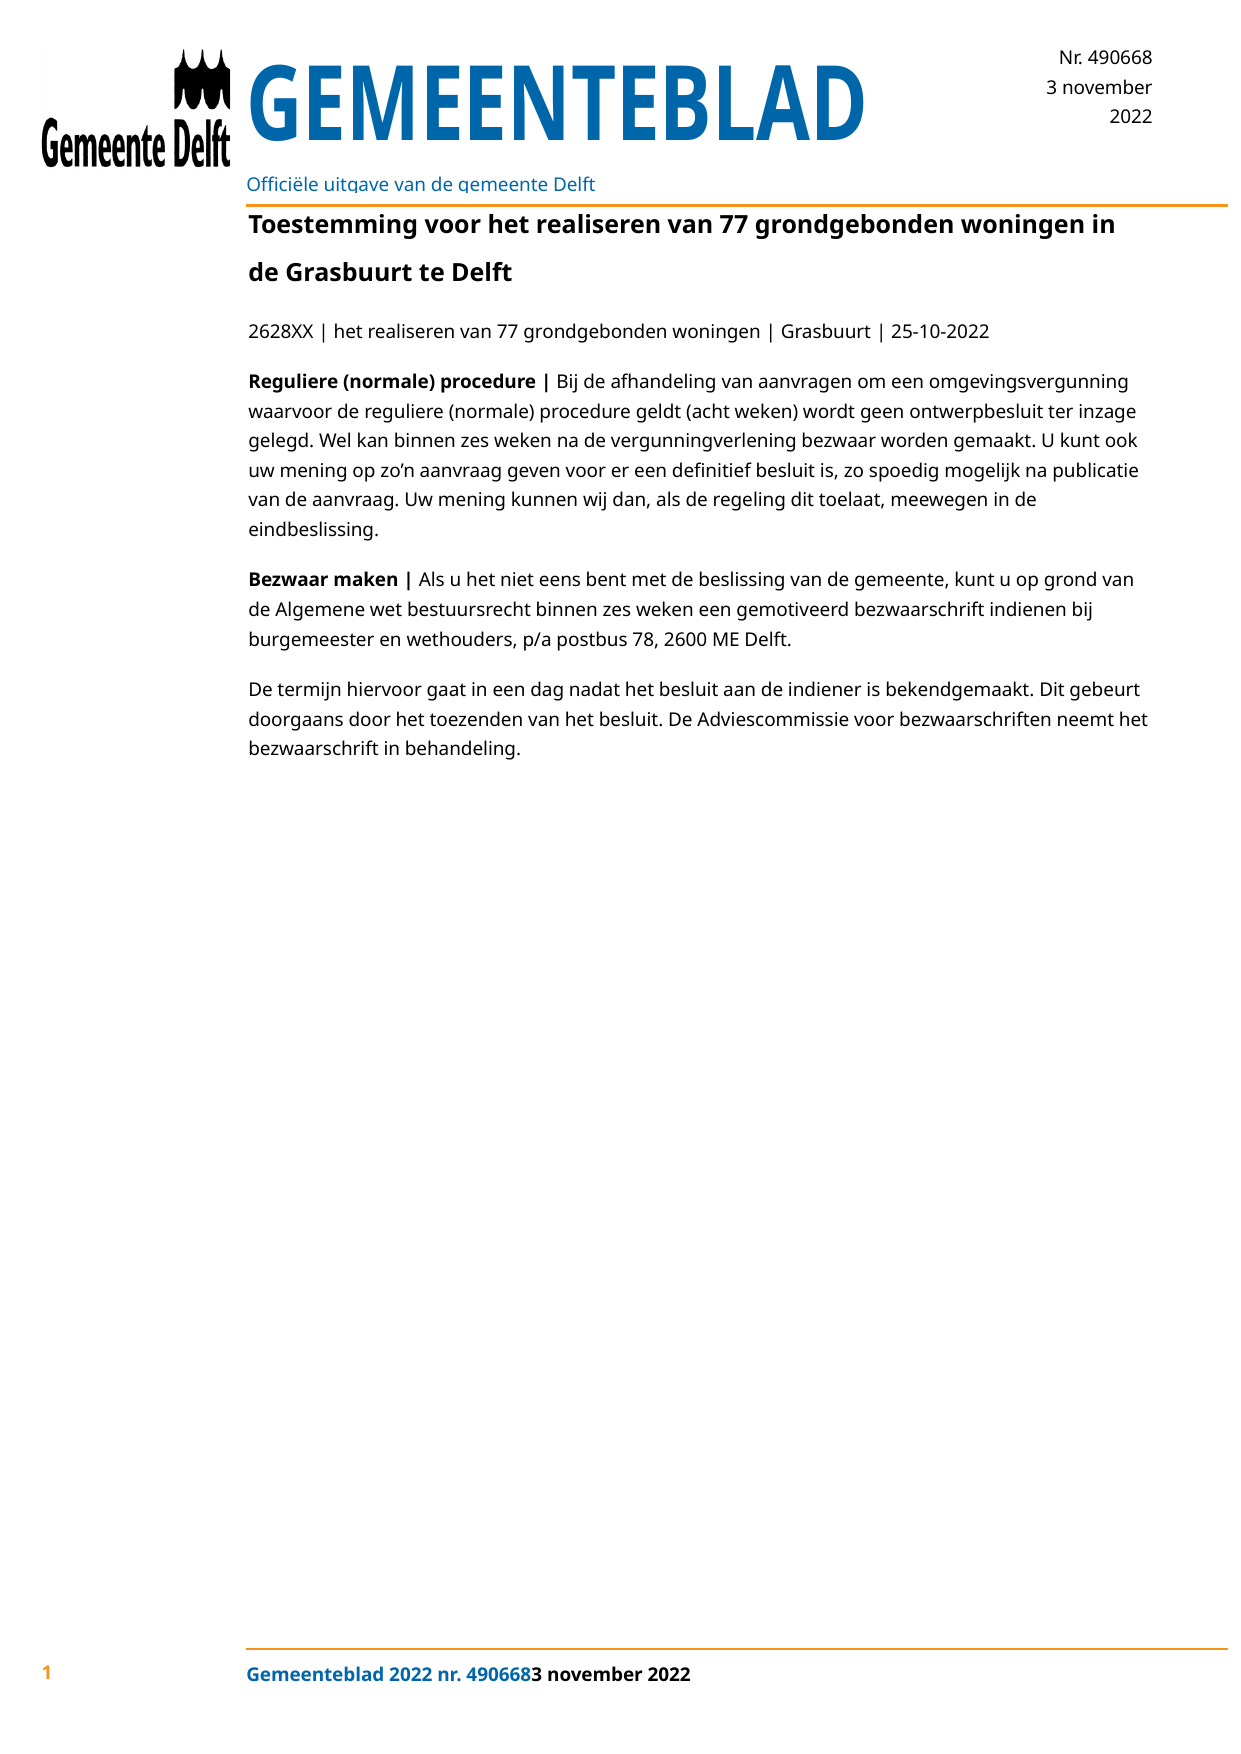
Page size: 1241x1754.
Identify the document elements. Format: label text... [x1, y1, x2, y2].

text Reguliere (normale) procedure | Bij de afhandeling van aanvragen om een omgevingsvergunning waarvoor de reguliere (normale) procedure geldt (acht weken) wordt geen ontwerpbesluit ter inzage gelegd. Wel kan binnen zes weken na de vergunningverlening bezwaar worden gemaakt. U kunt ook uw mening op zo’n aanvraag geven voor er een definitief besluit is, zo spoedig mogelijk na publicatie van de aanvraag. Uw mening kunnen wij dan, als de regeling dit toelaat, meewegen in de eindbeslissing. [248, 368, 1152, 542]
text De termijn hiervoor gaat in een dag nadat het besluit aan de indiener is bekendgemaakt. Dit gebeurt doorgaans door het toezenden van het besluit. De Adviescommissie voor bezwaarschriften neemt het bezwaarschrift in behandeling. [248, 676, 1152, 761]
picture [41, 47, 231, 172]
text Toestemming voor het realiseren van 77 grondgebonden woningen in de Grasbuurt te Delft [248, 207, 1152, 288]
text Bezwaar maken | Als u het niet eens bent met de beslissing van de gemeente, kunt u op grond van de Algemene wet bestuursrecht binnen zes weken een gemotiveerd bezwaarschrift indienen bij burgemeester en wethouders, p/a postbus 78, 2600 ME Delft. [248, 567, 1152, 652]
text 2628XX | het realiseren van 77 grondgebonden woningen | Grasbuurt | 25-10-2022 [248, 318, 1152, 344]
